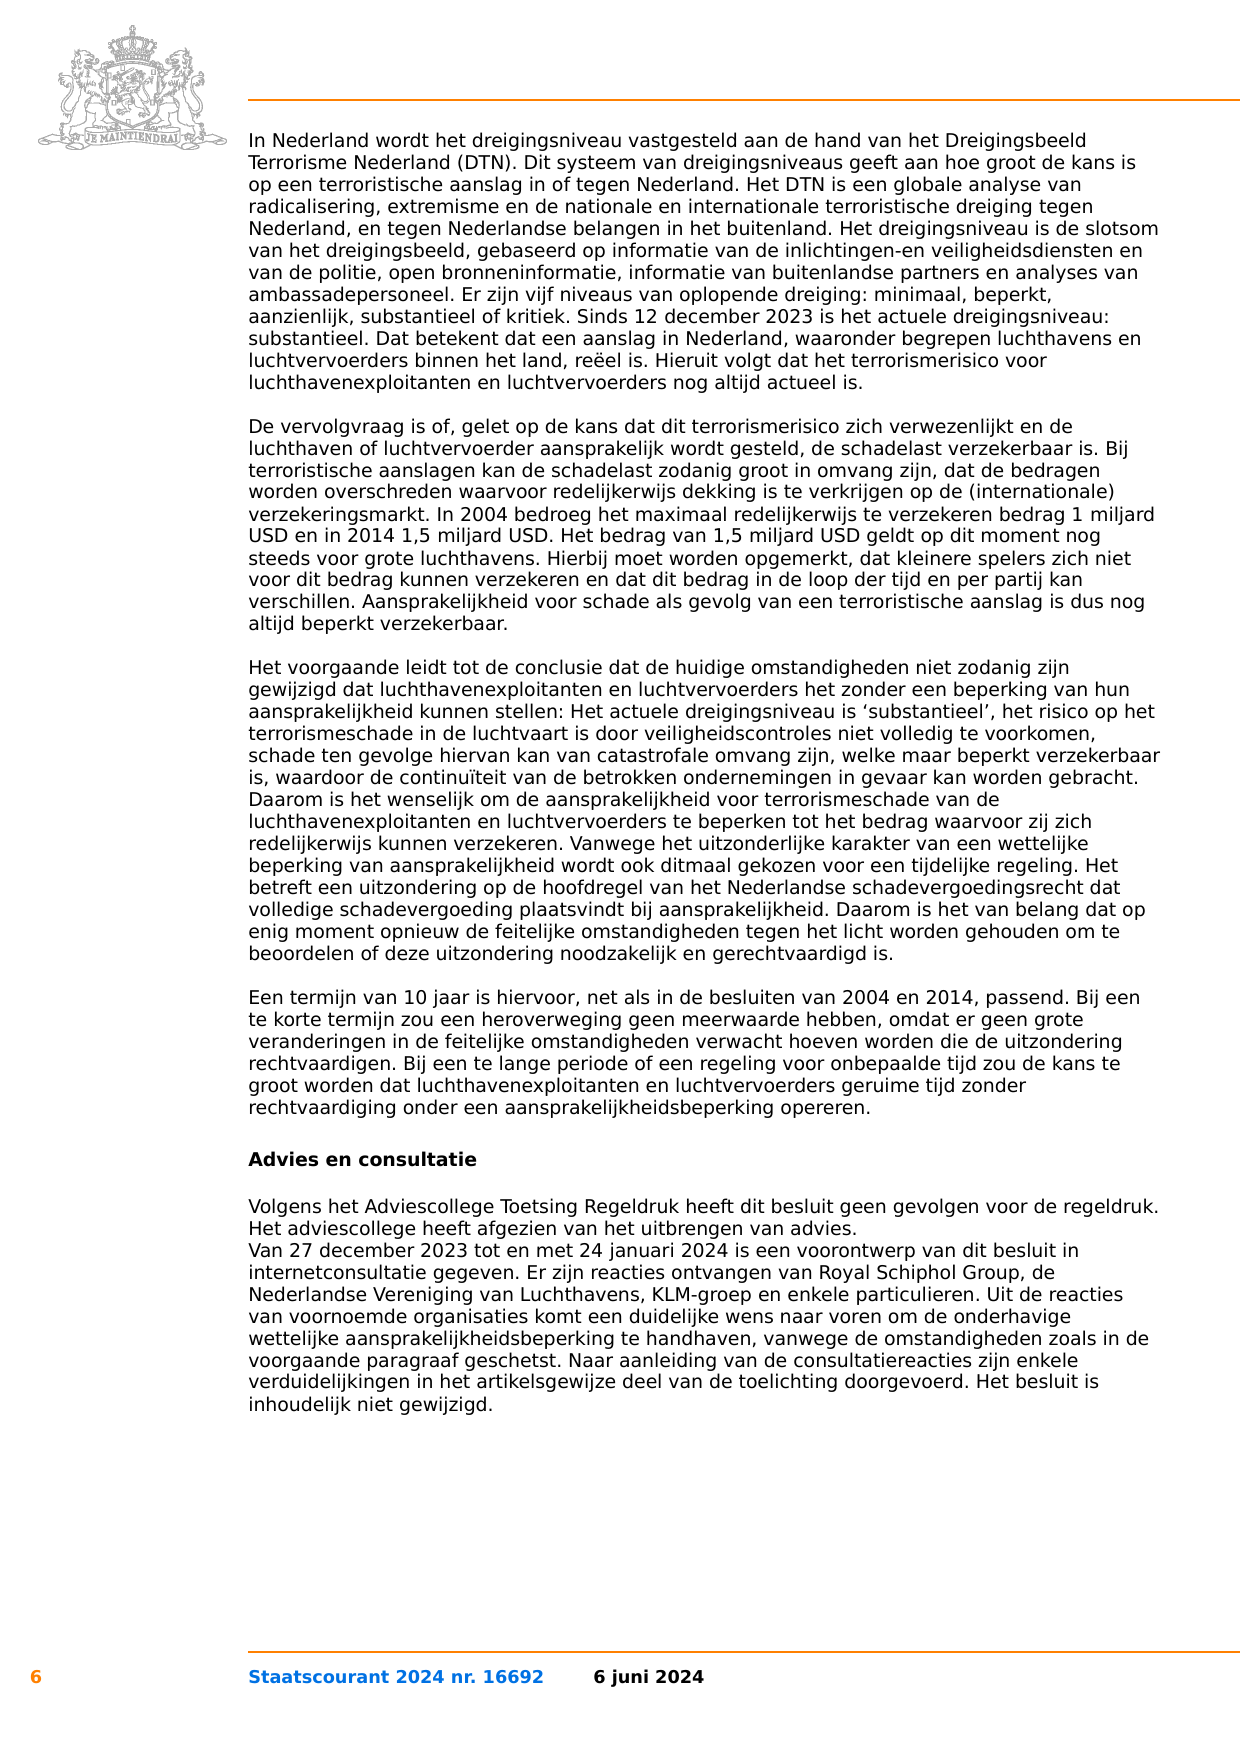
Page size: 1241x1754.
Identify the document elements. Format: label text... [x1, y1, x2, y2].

subtitle Advies en consultatie [248, 1149, 1163, 1171]
text Een termijn van 10 jaar is hiervoor, net als in de besluiten van 2004 en 2014, passend. Bij een te korte termijn zou een heroverweging geen meerwaarde hebben, omdat er geen grote veranderingen in de feitelijke omstandigheden verwacht hoeven worden die de uitzondering rechtvaardigen. Bij een te lange periode of een regeling voor onbepaalde tijd zou de kans te groot worden dat luchthavenexploitanten en luchtvervoerders geruime tijd zonder rechtvaardiging onder een aansprakelijkheidsbeperking opereren. [248, 987, 1163, 1119]
text Volgens het Adviescollege Toetsing Regeldruk heeft dit besluit geen gevolgen voor de regeldruk. Het adviescollege heeft afgezien van het uitbrengen van advies. [248, 1196, 1163, 1239]
text De vervolgvraag is of, gelet op de kans dat dit terrorismerisico zich verwezenlijkt en de luchthaven of luchtvervoerder aansprakelijk wordt gesteld, de schadelast verzekerbaar is. Bij terroristische aanslagen kan de schadelast zodanig groot in omvang zijn, dat de bedragen worden overschreden waarvoor redelijkerwijs dekking is te verkrijgen op de (internationale) verzekeringsmarkt. In 2004 bedroeg het maximaal redelijkerwijs te verzekeren bedrag 1 miljard USD en in 2014 1,5 miljard USD. Het bedrag van 1,5 miljard USD geldt op dit moment nog steeds voor grote luchthavens. Hierbij moet worden opgemerkt, dat kleinere spelers zich niet voor dit bedrag kunnen verzekeren en dat dit bedrag in de loop der tijd en per partij kan verschillen. Aansprakelijkheid voor schade als gevolg van een terroristische aanslag is dus nog altijd beperkt verzekerbaar. [248, 416, 1163, 635]
text Van 27 december 2023 tot en met 24 januari 2024 is een voorontwerp van dit besluit in internetconsultatie gegeven. Er zijn reacties ontvangen van Royal Schiphol Group, de Nederlandse Vereniging van Luchthavens, KLM-groep en enkele particulieren. Uit de reacties van voornoemde organisaties komt een duidelijke wens naar voren om de onderhavige wettelijke aansprakelijkheidsbeperking te handhaven, vanwege de omstandigheden zoals in de voorgaande paragraaf geschetst. Naar aanleiding van de consultatiereacties zijn enkele verduidelijkingen in het artikelsgewijze deel van de toelichting doorgevoerd. Het besluit is inhoudelijk niet gewijzigd. [248, 1239, 1163, 1415]
picture [38, 25, 227, 150]
text In Nederland wordt het dreigingsniveau vastgesteld aan de hand van het Dreigingsbeeld Terrorisme Nederland (DTN). Dit systeem van dreigingsniveaus geeft aan hoe groot de kans is op een terroristische aanslag in of tegen Nederland. Het DTN is een globale analyse van radicalisering, extremisme en de nationale en internationale terroristische dreiging tegen Nederland, en tegen Nederlandse belangen in het buitenland. Het dreigingsniveau is de slotsom van het dreigingsbeeld, gebaseerd op informatie van de inlichtingen-en veiligheidsdiensten en van de politie, open bronneninformatie, informatie van buitenlandse partners en analyses van ambassadepersoneel. Er zijn vijf niveaus van oplopende dreiging: minimaal, beperkt, aanzienlijk, substantieel of kritiek. Sinds 12 december 2023 is het actuele dreigingsniveau: substantieel. Dat betekent dat een aanslag in Nederland, waaronder begrepen luchthavens en luchtvervoerders binnen het land, reëel is. Hieruit volgt dat het terrorismerisico voor luchthavenexploitanten en luchtvervoerders nog altijd actueel is. [248, 130, 1163, 394]
text Het voorgaande leidt tot de conclusie dat de huidige omstandigheden niet zodanig zijn gewijzigd dat luchthavenexploitanten en luchtvervoerders het zonder een beperking van hun aansprakelijkheid kunnen stellen: Het actuele dreigingsniveau is ‘substantieel’, het risico op het terrorismeschade in de luchtvaart is door veiligheidscontroles niet volledig te voorkomen, schade ten gevolge hiervan kan van catastrofale omvang zijn, welke maar beperkt verzekerbaar is, waardoor de continuïteit van de betrokken ondernemingen in gevaar kan worden gebracht. Daarom is het wenselijk om de aansprakelijkheid voor terrorismeschade van de luchthavenexploitanten en luchtvervoerders te beperken tot het bedrag waarvoor zij zich redelijkerwijs kunnen verzekeren. Vanwege het uitzonderlijke karakter van een wettelijke beperking van aansprakelijkheid wordt ook ditmaal gekozen voor een tijdelijke regeling. Het betreft een uitzondering op de hoofdregel van het Nederlandse schadevergoedingsrecht dat volledige schadevergoeding plaatsvindt bij aansprakelijkheid. Daarom is het van belang dat op enig moment opnieuw de feitelijke omstandigheden tegen het licht worden gehouden om te beoordelen of deze uitzondering noodzakelijk en gerechtvaardigd is. [248, 657, 1163, 965]
